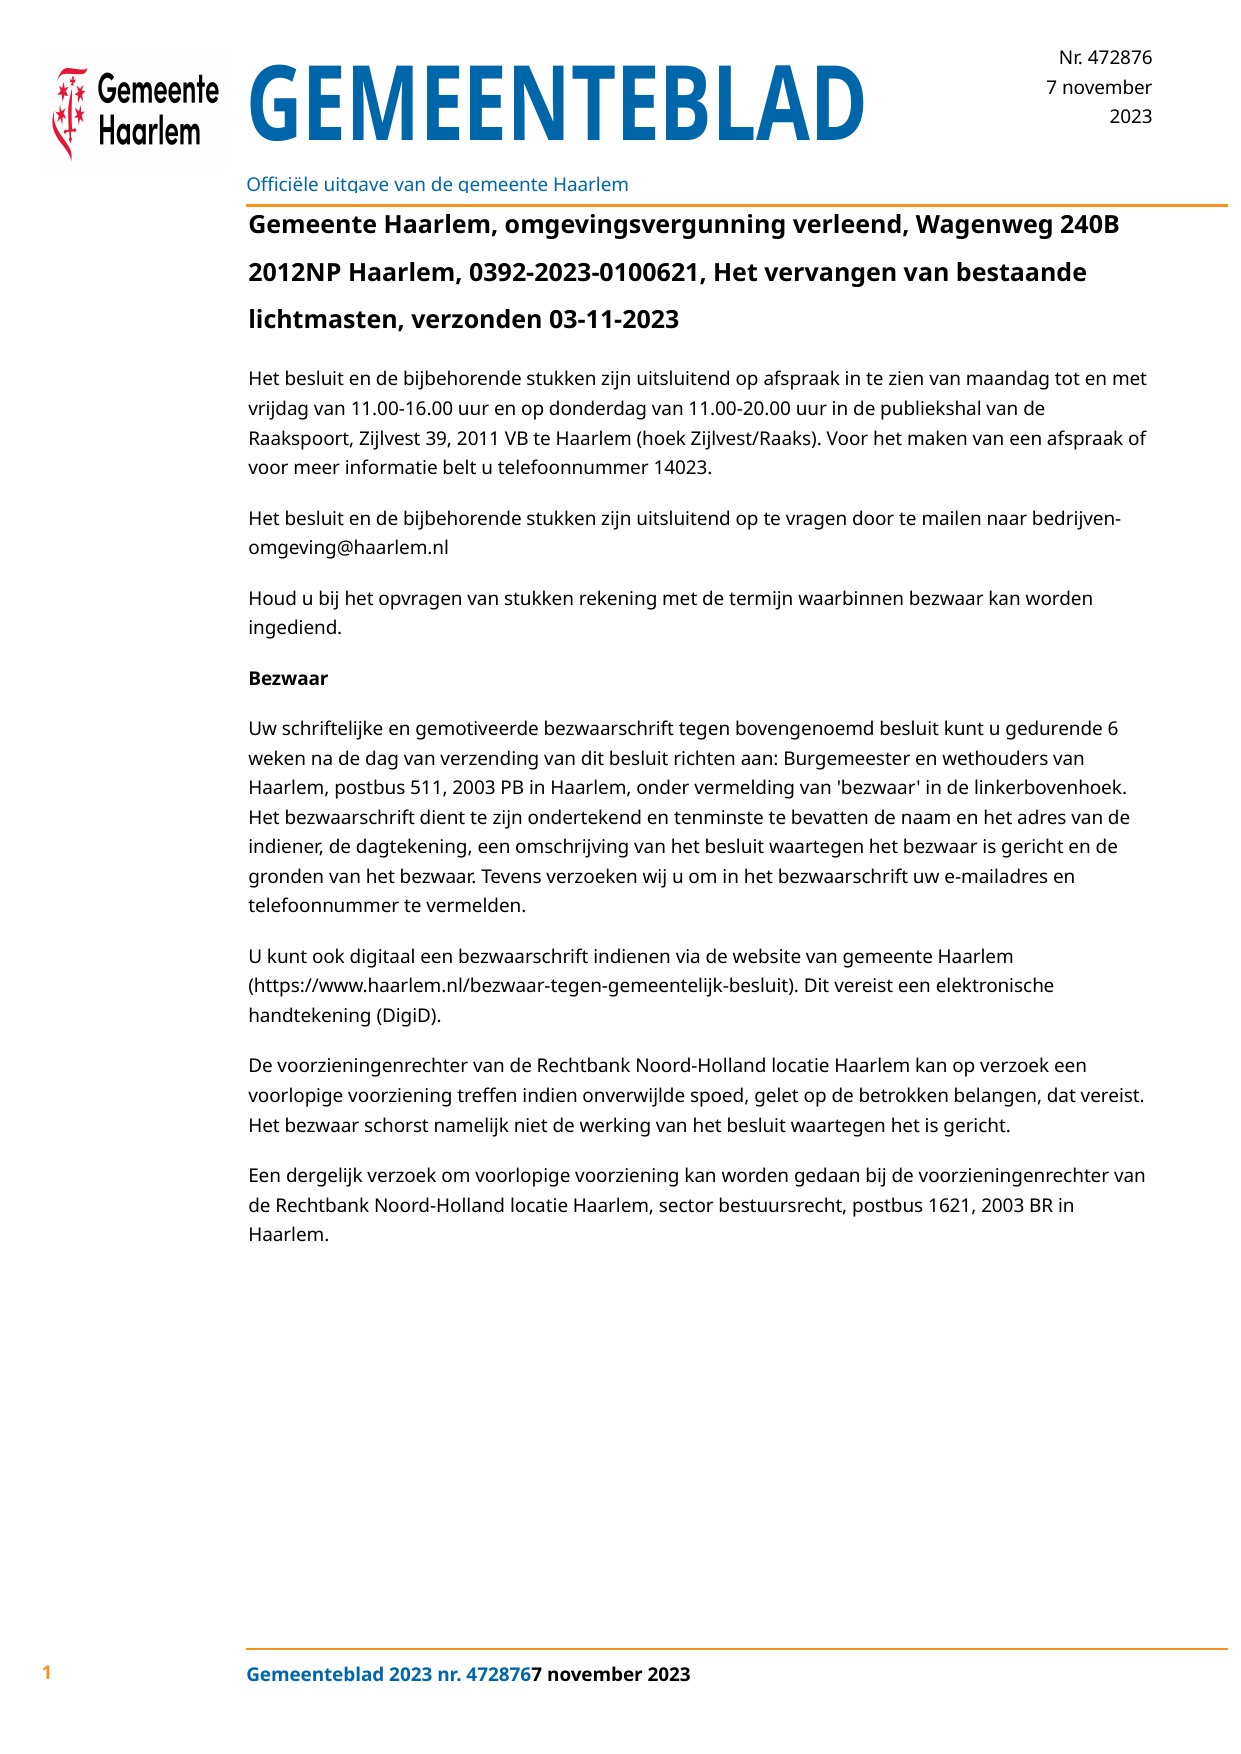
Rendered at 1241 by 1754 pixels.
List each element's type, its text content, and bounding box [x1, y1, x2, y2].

text Een dergelijk verzoek om voorlopige voorziening kan worden gedaan bij de voorzieningenrechter van de Rechtbank Noord-Holland locatie Haarlem, sector bestuursrecht, postbus 1621, 2003 BR in Haarlem. [248, 1162, 1152, 1247]
text U kunt ook digitaal een bezwaarschrift indienen via de website van gemeente Haarlem (https://www.haarlem.nl/bezwaar-tegen-gemeentelijk-besluit). Dit vereist een elektronische handtekening (DigiD). [248, 943, 1152, 1028]
text De voorzieningenrechter van de Rechtbank Noord-Holland locatie Haarlem kan op verzoek een voorlopige voorziening treffen indien onverwijlde spoed, gelet op de betrokken belangen, dat vereist. Het bezwaar schorst namelijk niet de werking van het besluit waartegen het is gericht. [248, 1053, 1152, 1137]
text Gemeente Haarlem, omgevingsvergunning verleend, Wagenweg 240B 2012NP Haarlem, 0392-2023-0100621, Het vervangen van bestaande lichtmasten, verzonden 03-11-2023 [248, 207, 1152, 336]
text Houd u bij het opvragen van stukken rekening met de termijn waarbinnen bezwaar kan worden ingediend. [248, 585, 1152, 640]
text Bezwaar [248, 665, 1152, 690]
picture [41, 47, 231, 172]
text Het besluit en de bijbehorende stukken zijn uitsluitend op afspraak in te zien van maandag tot en met vrijdag van 11.00-16.00 uur en op donderdag van 11.00-20.00 uur in de publiekshal van de Raakspoort, Zijlvest 39, 2011 VB te Haarlem (hoek Zijlvest/Raaks). Voor het maken van een afspraak of voor meer informatie belt u telefoonnummer 14023. [248, 366, 1152, 480]
text Het besluit en de bijbehorende stukken zijn uitsluitend op te vragen door te mailen naar bedrijven-omgeving@haarlem.nl [248, 505, 1152, 560]
text Uw schriftelijke en gemotiveerde bezwaarschrift tegen bovengenoemd besluit kunt u gedurende 6 weken na de dag van verzending van dit besluit richten aan: Burgemeester en wethouders van Haarlem, postbus 511, 2003 PB in Haarlem, onder vermelding van 'bezwaar' in de linkerbovenhoek. Het bezwaarschrift dient te zijn ondertekend en tenminste te bevatten de naam en het adres van de indiener, de dagtekening, een omschrijving van het besluit waartegen het bezwaar is gericht en de gronden van het bezwaar. Tevens verzoeken wij u om in het bezwaarschrift uw e-mailadres en telefoonnummer te vermelden. [248, 715, 1152, 918]
